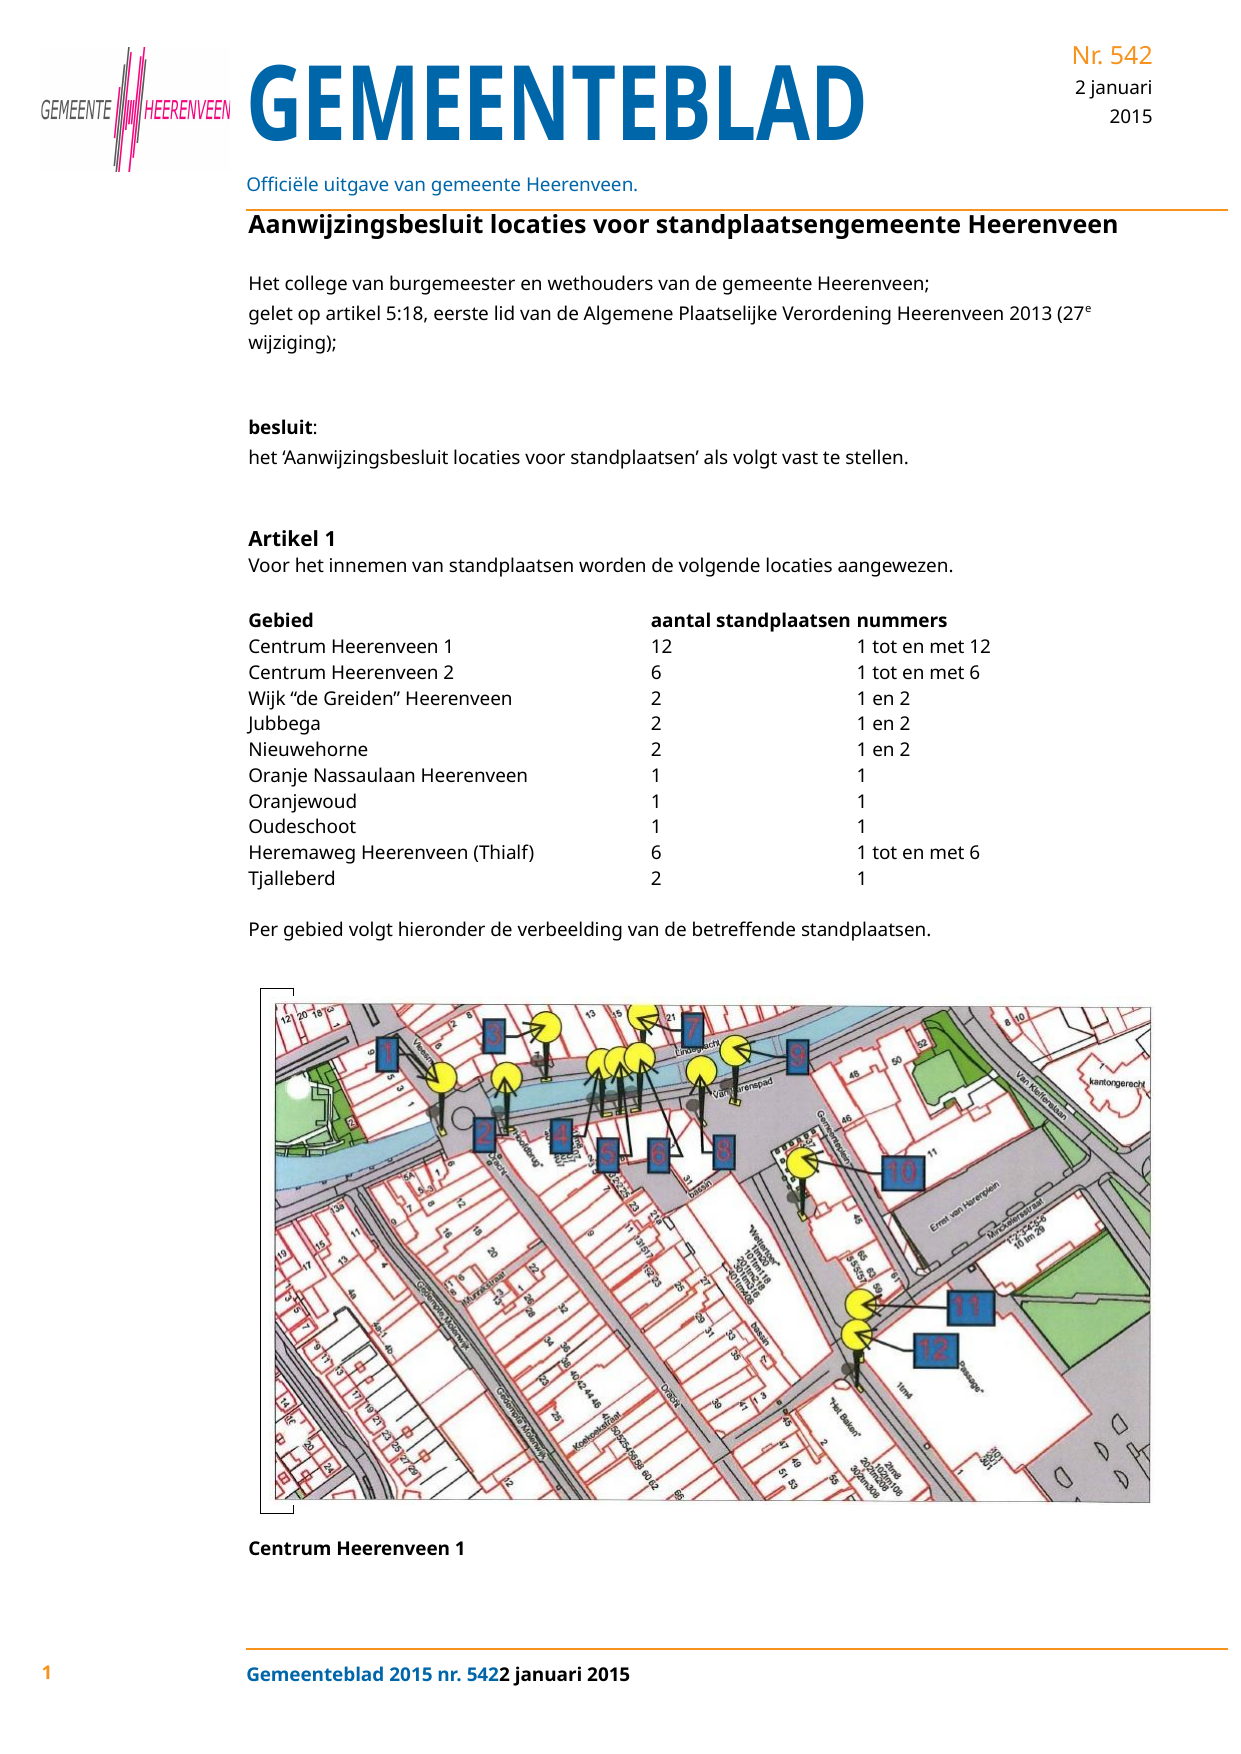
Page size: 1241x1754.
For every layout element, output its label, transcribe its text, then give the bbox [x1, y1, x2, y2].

table_cell 1 en 2 [856, 711, 1152, 736]
table_cell 2 [651, 685, 856, 711]
table_cell Centrum Heerenveen 1 [248, 634, 651, 659]
table_cell 1 tot en met 6 [856, 659, 1152, 685]
table_cell 2 [651, 736, 856, 762]
text Het college van burgemeester en wethouders van de gemeente Heerenveen; [248, 270, 1152, 296]
table_cell Heremaweg Heerenveen (Thialf) [248, 839, 651, 865]
table_cell 2 [651, 711, 856, 736]
table_cell Oudeschoot [248, 814, 651, 839]
table_header nummers [856, 608, 1152, 633]
table_cell 1 [856, 865, 1152, 891]
text besluit: [248, 414, 1152, 440]
table_cell 1 [651, 788, 856, 813]
table_cell 1 [856, 814, 1152, 839]
text het ‘Aanwijzingsbesluit locaties voor standplaatsen’ als volgt vast te stellen. [248, 444, 1152, 470]
table_cell 1 [856, 788, 1152, 813]
text Aanwijzingsbesluit locaties voor standplaatsengemeente Heerenveen [248, 211, 1152, 241]
table_cell Tjalleberd [248, 865, 651, 891]
table_cell 12 [651, 634, 856, 659]
table_header aantal standplaatsen [651, 608, 856, 633]
table_cell 2 [651, 865, 856, 891]
picture [41, 47, 231, 172]
table_cell Centrum Heerenveen 2 [248, 659, 651, 685]
table_cell 6 [651, 839, 856, 865]
table_cell Oranjewoud [248, 788, 651, 813]
text Centrum Heerenveen 1 [248, 1535, 1152, 1560]
table_cell Wijk “de Greiden” Heerenveen [248, 685, 651, 711]
table_header Gebied [248, 608, 651, 633]
table_cell 1 tot en met 6 [856, 839, 1152, 865]
picture [268, 996, 1155, 1505]
table_cell 1 [651, 762, 856, 788]
table_cell 1 tot en met 12 [856, 634, 1152, 659]
text Per gebied volgt hieronder de verbeelding van de betreffende standplaatsen. [248, 916, 1152, 942]
table_cell 1 en 2 [856, 736, 1152, 762]
text Voor het innemen van standplaatsen worden de volgende locaties aangewezen. [248, 552, 1152, 578]
text gelet op artikel 5:18, eerste lid van de Algemene Plaatselijke Verordening Heerenveen 2013 (27e wijziging); [248, 300, 1152, 355]
table_cell Nieuwehorne [248, 736, 651, 762]
table_cell 1 en 2 [856, 685, 1152, 711]
table_cell 6 [651, 659, 856, 685]
table_cell Jubbega [248, 711, 651, 736]
text Artikel 1 [248, 524, 1152, 552]
table_cell 1 [856, 762, 1152, 788]
table_cell Oranje Nassaulaan Heerenveen [248, 762, 651, 788]
table_cell 1 [651, 814, 856, 839]
